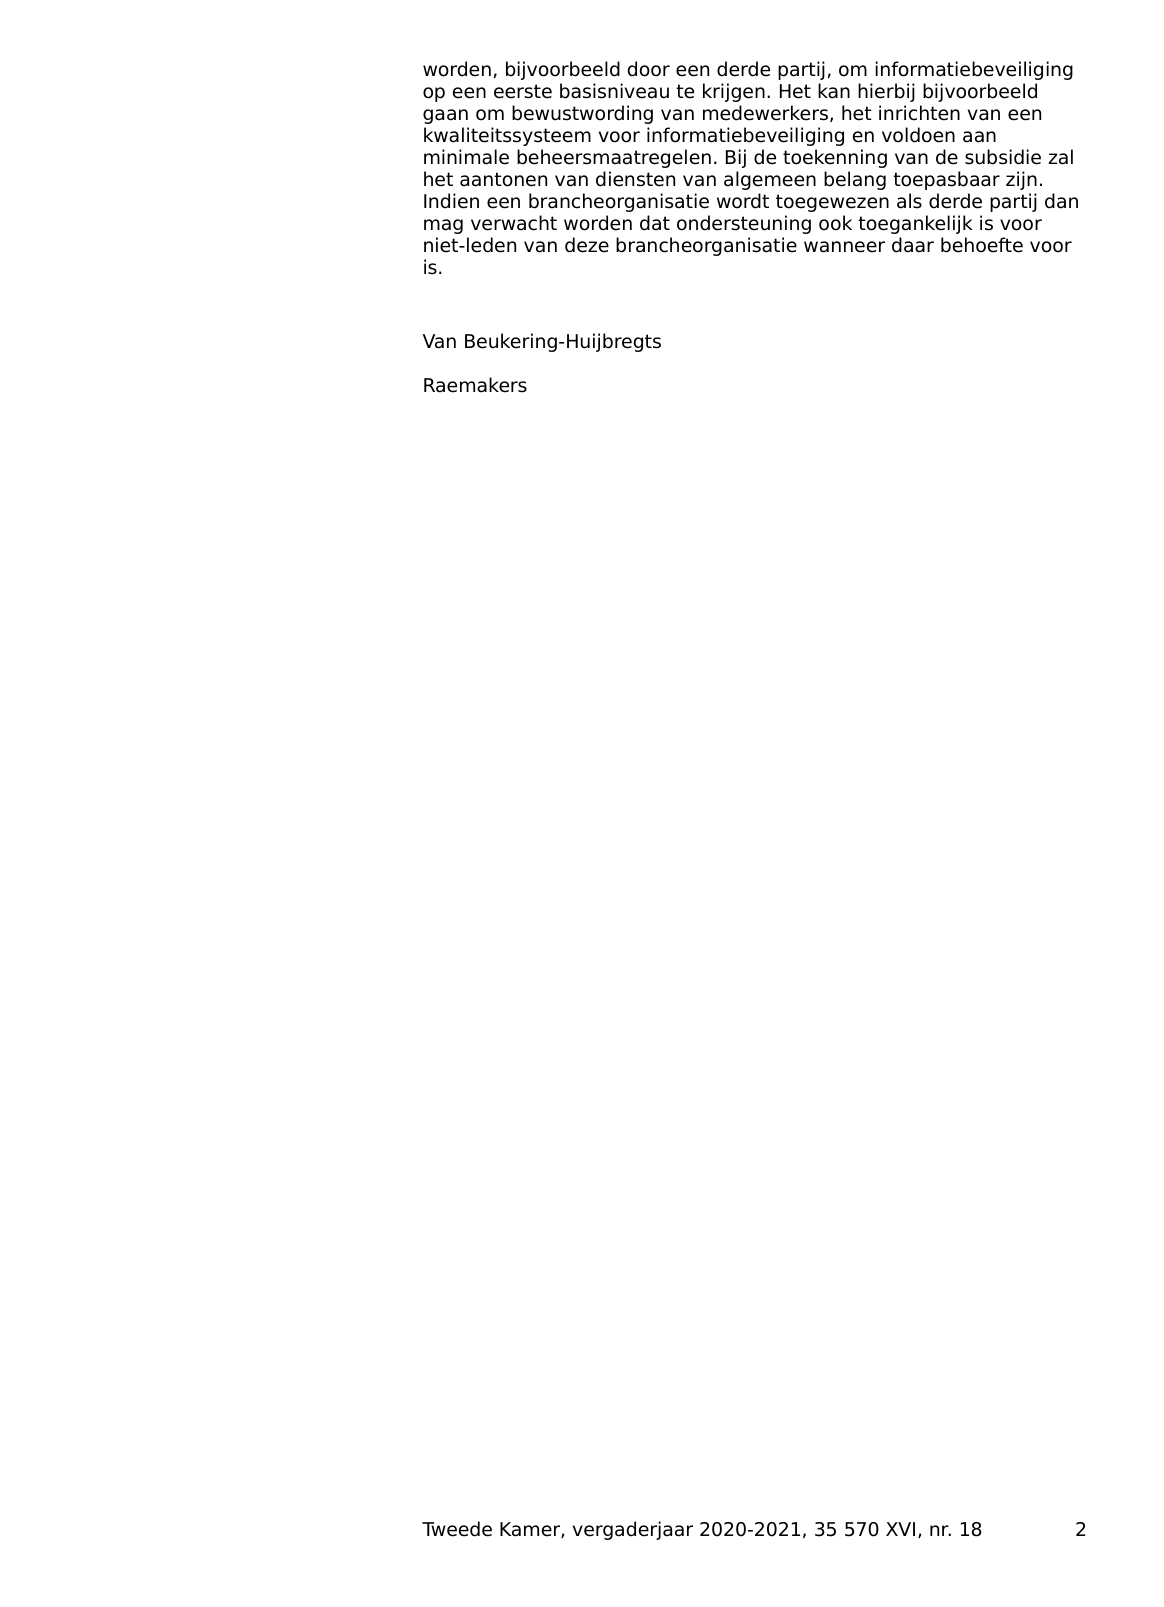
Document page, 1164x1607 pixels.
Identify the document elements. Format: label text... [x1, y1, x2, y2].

text Van Beukering-Huijbregts Raemakers [422, 309, 1087, 397]
text worden, bijvoorbeeld door een derde partij, om informatiebeveiliging op een eerste basisniveau te krijgen. Het kan hierbij bijvoorbeeld gaan om bewustwording van medewerkers, het inrichten van een kwaliteitssysteem voor informatiebeveiliging en voldoen aan minimale beheersmaatregelen. Bij de toekenning van de subsidie zal het aantonen van diensten van algemeen belang toepasbaar zijn. Indien een brancheorganisatie wordt toegewezen als derde partij dan mag verwacht worden dat ondersteuning ook toegankelijk is voor niet-leden van deze brancheorganisatie wanneer daar behoefte voor is. [422, 59, 1087, 279]
